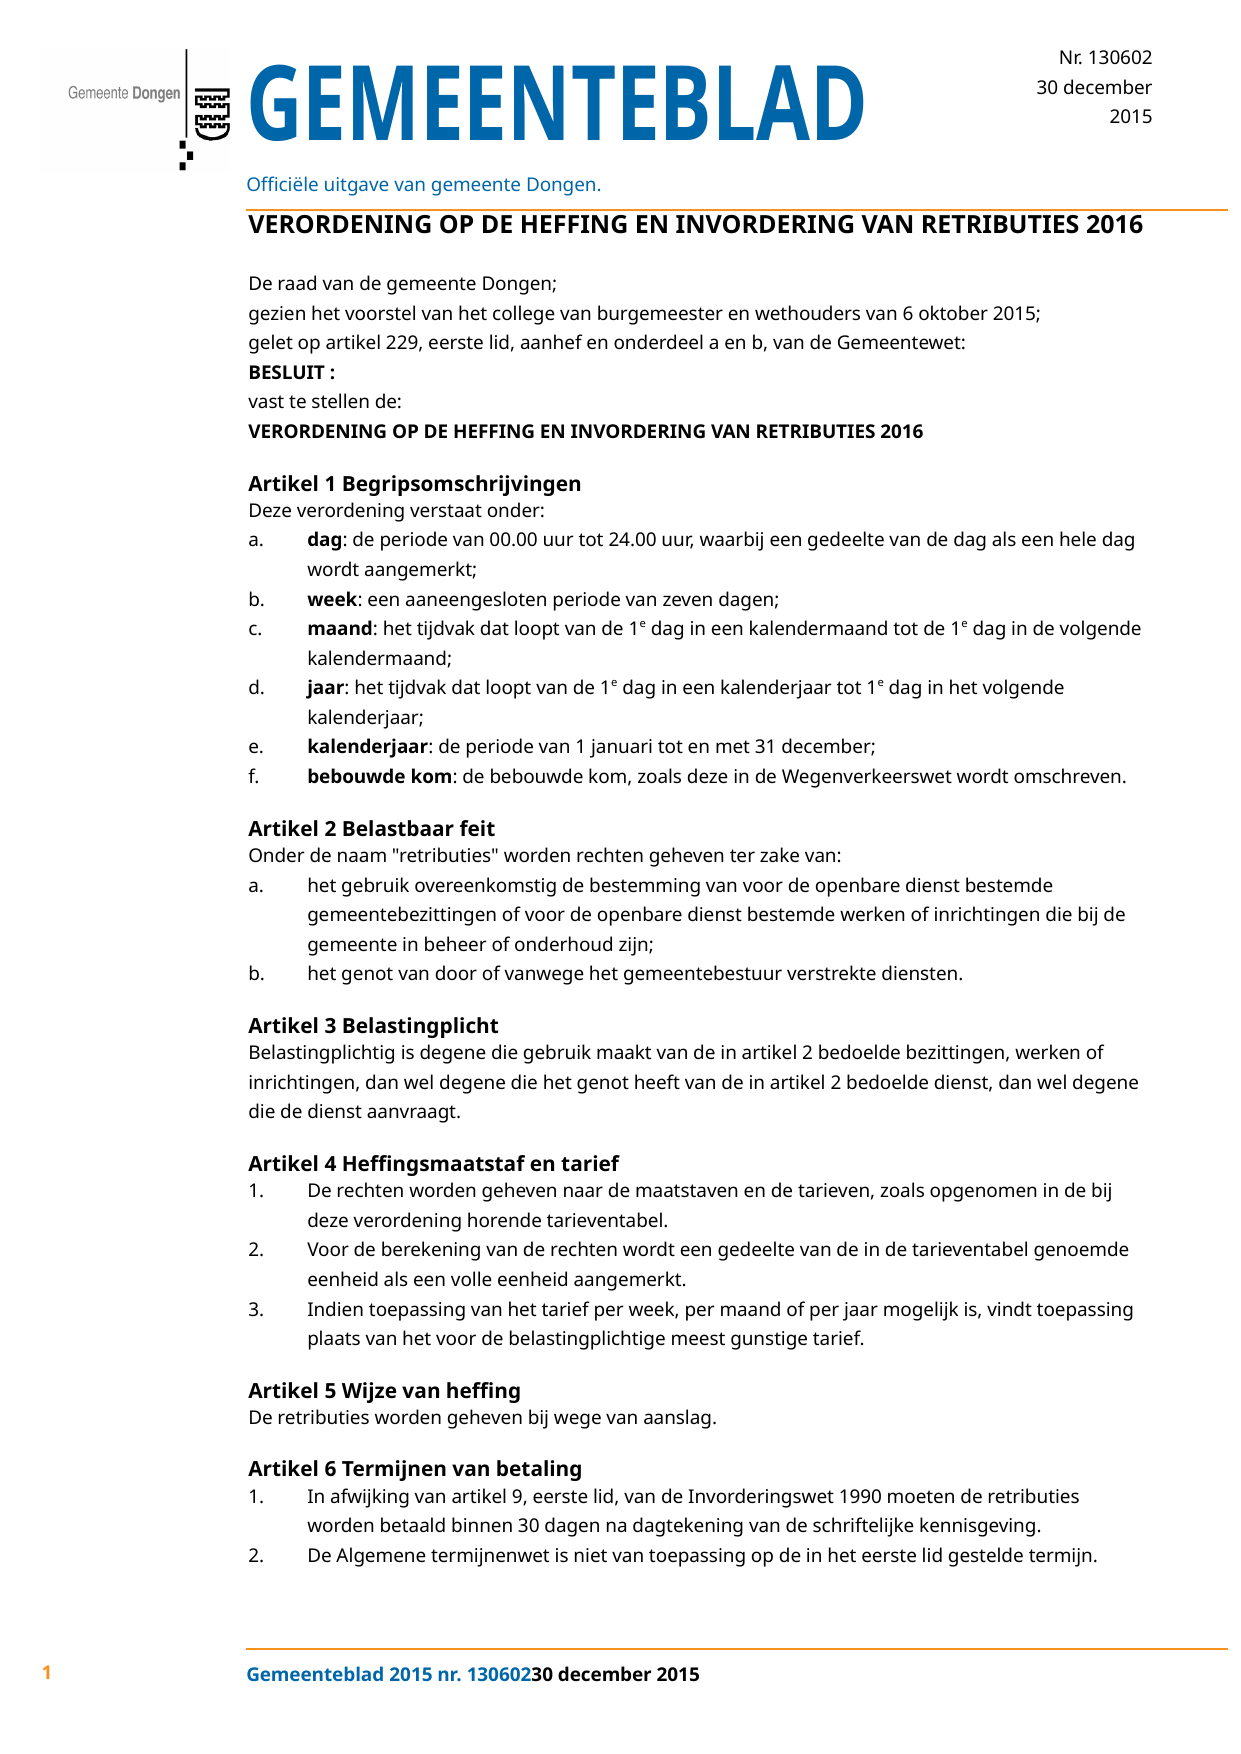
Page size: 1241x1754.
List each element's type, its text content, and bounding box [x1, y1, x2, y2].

text Belastingplichtig is degene die gebruik maakt van de in artikel 2 bedoelde bezittingen, werken of inrichtingen, dan wel degene die het genot heeft van de in artikel 2 bedoelde dienst, dan wel degene die de dienst aanvraagt. [248, 1039, 1152, 1124]
list kalenderjaar: de periode van 1 januari tot en met 31 december; [248, 734, 1152, 759]
text De retributies worden geheven bij wege van aanslag. [248, 1404, 1152, 1430]
text Artikel 1 Begripsomschrijvingen [248, 469, 1152, 497]
list dag: de periode van 00.00 uur tot 24.00 uur, waarbij een gedeelte van de dag als een hele dag wordt aangemerkt; [248, 527, 1152, 582]
text Onder de naam "retributies" worden rechten geheven ter zake van: [248, 842, 1152, 868]
text Deze verordening verstaat onder: [248, 497, 1152, 523]
text De raad van de gemeente Dongen; [248, 270, 1152, 296]
picture [41, 47, 231, 172]
text Artikel 3 Belastingplicht [248, 1011, 1152, 1039]
text Artikel 4 Heffingsmaatstaf en tarief [248, 1149, 1152, 1177]
list het genot van door of vanwege het gemeentebestuur verstrekte diensten. [248, 961, 1152, 986]
list De rechten worden geheven naar de maatstaven en de tarieven, zoals opgenomen in de bij deze verordening horende tarieventabel. [248, 1177, 1152, 1233]
list De Algemene termijnenwet is niet van toepassing op de in het eerste lid gestelde termijn. [248, 1542, 1152, 1568]
text gezien het voorstel van het college van burgemeester en wethouders van 6 oktober 2015; [248, 300, 1152, 326]
list het gebruik overeenkomstig de bestemming van voor de openbare dienst bestemde gemeentebezittingen of voor de openbare dienst bestemde werken of inrichtingen die bij de gemeente in beheer of onderhoud zijn; [248, 872, 1152, 957]
text Artikel 2 Belastbaar feit [248, 814, 1152, 842]
list Voor de berekening van de rechten wordt een gedeelte van de in de tarieventabel genoemde eenheid als een volle eenheid aangemerkt. [248, 1237, 1152, 1292]
text vast te stellen de: [248, 389, 1152, 414]
text gelet op artikel 229, eerste lid, aanhef en onderdeel a en b, van de Gemeentewet: [248, 329, 1152, 355]
list week: een aaneengesloten periode van zeven dagen; [248, 586, 1152, 612]
list maand: het tijdvak dat loopt van de 1e dag in een kalendermaand tot de 1e dag in de volgende kalendermaand; [248, 615, 1152, 671]
list Indien toepassing van het tarief per week, per maand of per jaar mogelijk is, vindt toepassing plaats van het voor de belastingplichtige meest gunstige tarief. [248, 1296, 1152, 1351]
text Artikel 5 Wijze van heffing [248, 1376, 1152, 1404]
list In afwijking van artikel 9, eerste lid, van de Invorderingswet 1990 moeten de retributies worden betaald binnen 30 dagen na dagtekening van de schriftelijke kennisgeving. [248, 1483, 1152, 1538]
list jaar: het tijdvak dat loopt van de 1e dag in een kalenderjaar tot 1e dag in het volgende kalenderjaar; [248, 674, 1152, 730]
text BESLUIT : [248, 359, 1152, 385]
text VERORDENING OP DE HEFFING EN INVORDERING VAN RETRIBUTIES 2016 [248, 211, 1152, 241]
text VERORDENING OP DE HEFFING EN INVORDERING VAN RETRIBUTIES 2016 [248, 418, 1152, 444]
text Artikel 6 Termijnen van betaling [248, 1454, 1152, 1483]
list bebouwde kom: de bebouwde kom, zoals deze in de Wegenverkeerswet wordt omschreven. [248, 763, 1152, 789]
